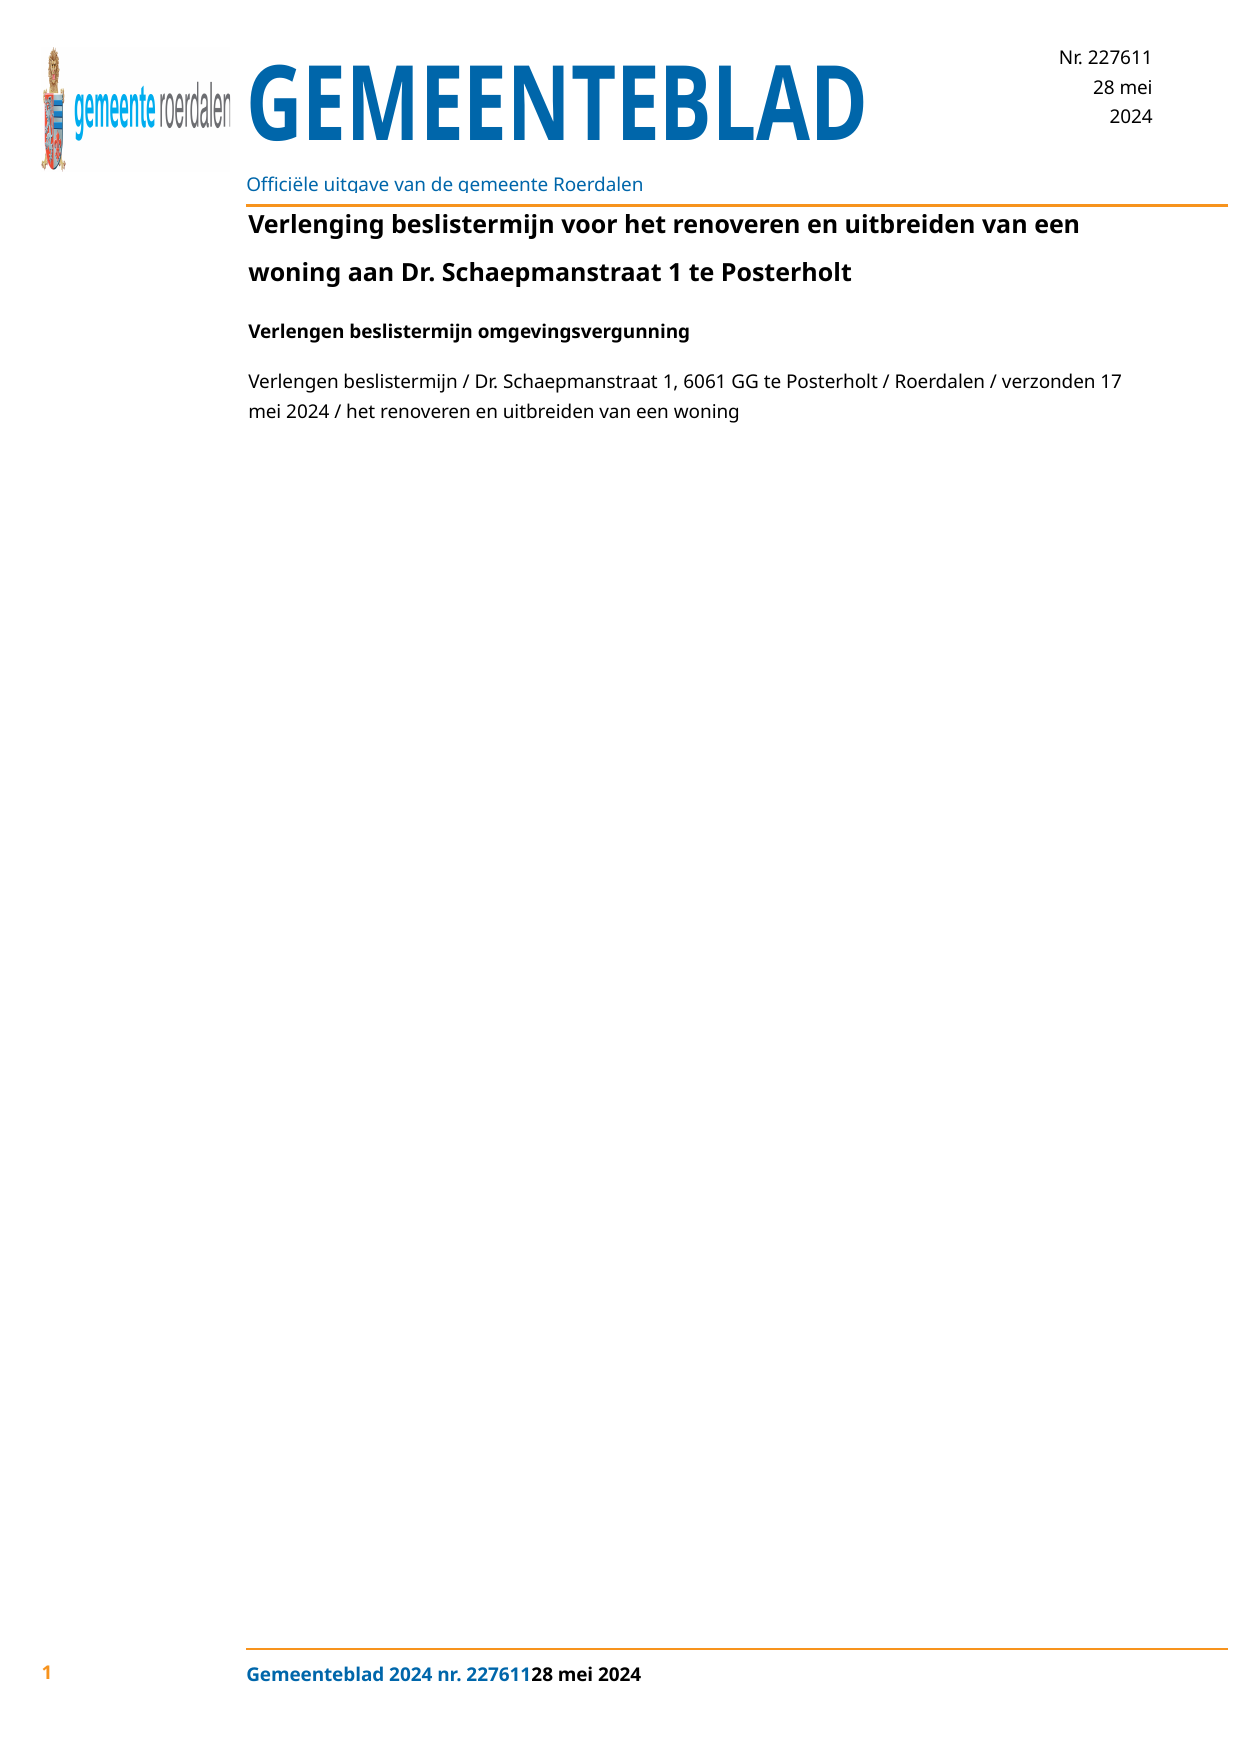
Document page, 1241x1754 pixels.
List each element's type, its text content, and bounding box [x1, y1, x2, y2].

text Verlenging beslistermijn voor het renoveren en uitbreiden van een woning aan Dr. Schaepmanstraat 1 te Posterholt [248, 207, 1152, 288]
text Verlengen beslistermijn / Dr. Schaepmanstraat 1, 6061 GG te Posterholt / Roerdalen / verzonden 17 mei 2024 / het renoveren en uitbreiden van een woning [248, 368, 1152, 424]
text Verlengen beslistermijn omgevingsvergunning [248, 318, 1152, 344]
picture [41, 47, 231, 172]
